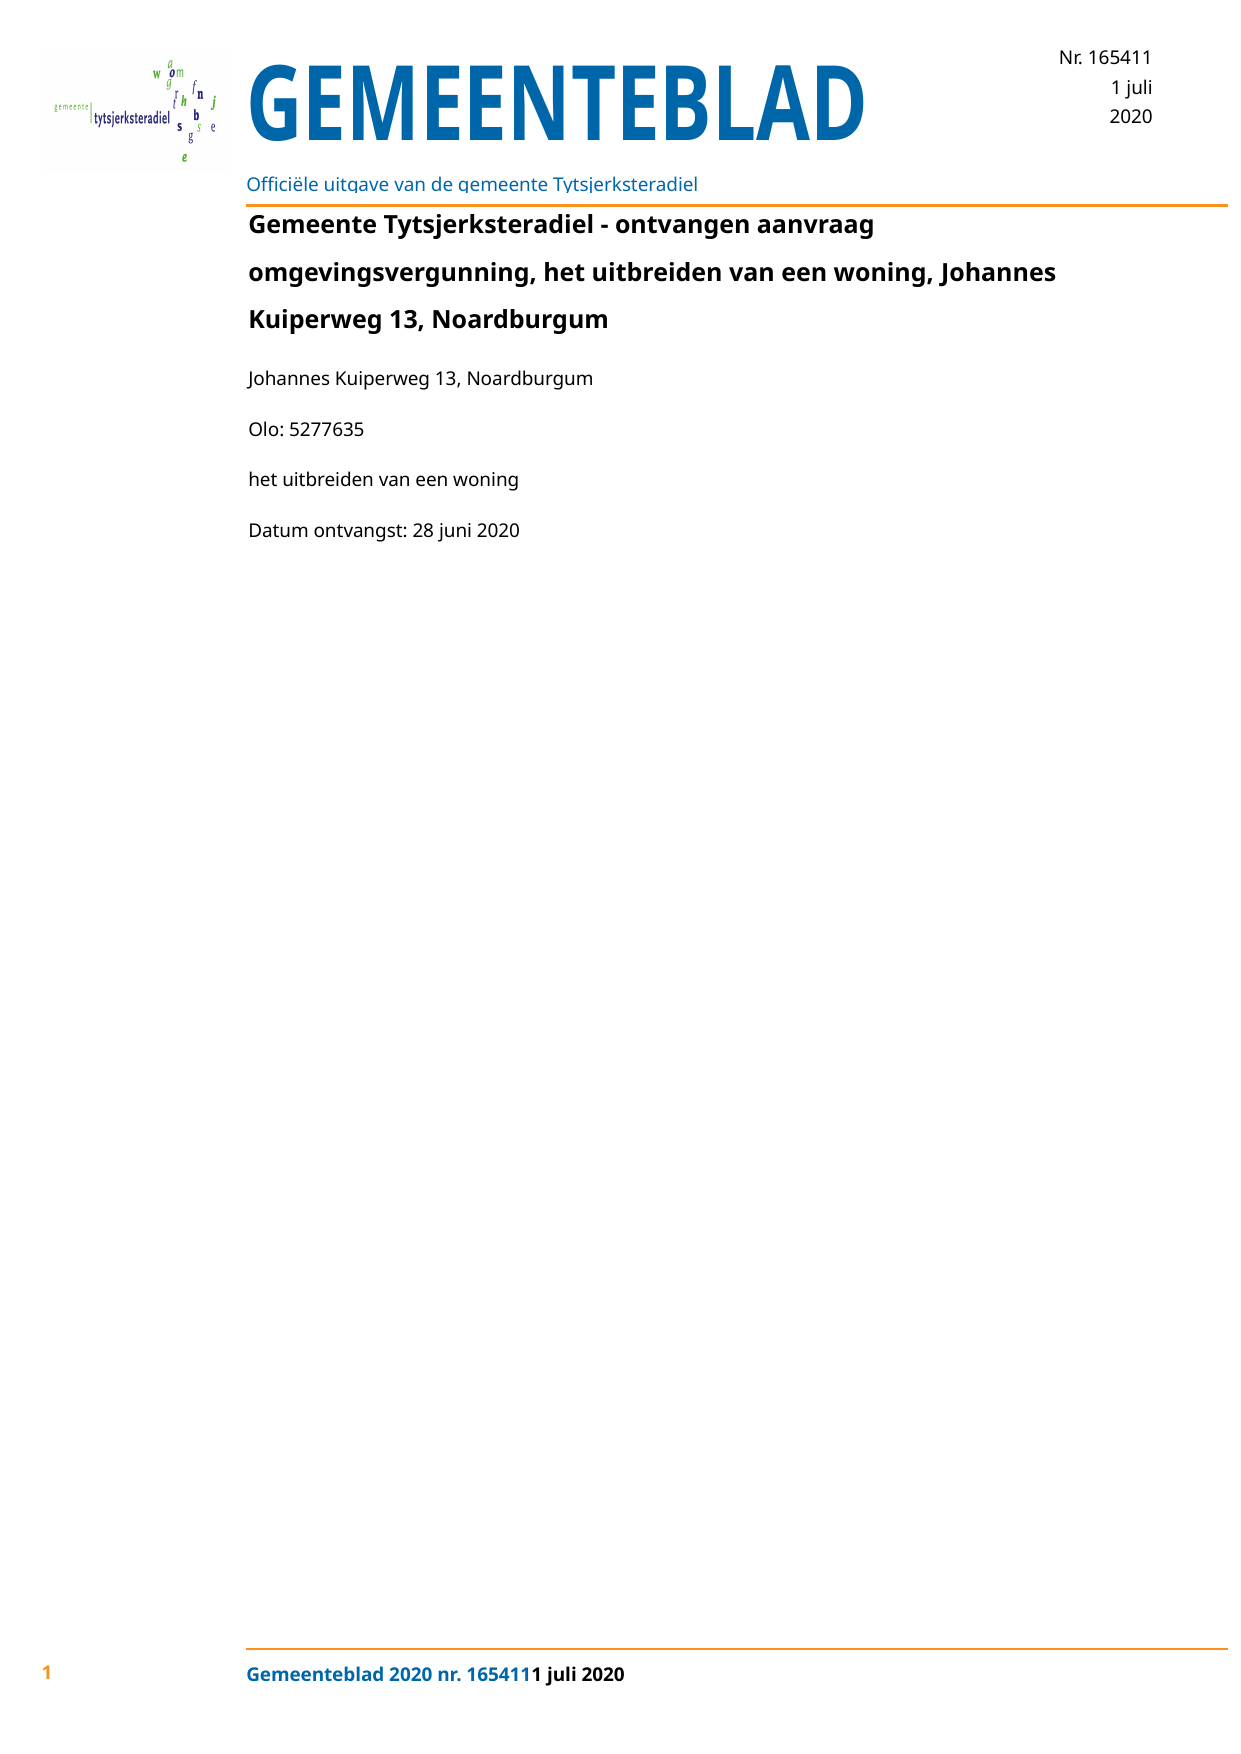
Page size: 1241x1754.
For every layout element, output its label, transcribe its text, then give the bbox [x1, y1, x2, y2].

text Johannes Kuiperweg 13, Noardburgum [248, 366, 1152, 391]
picture [41, 47, 231, 172]
text Gemeente Tytsjerksteradiel - ontvangen aanvraag omgevingsvergunning, het uitbreiden van een woning, Johannes Kuiperweg 13, Noardburgum [248, 207, 1152, 336]
text Datum ontvangst: 28 juni 2020 [248, 517, 1152, 542]
text het uitbreiden van een woning [248, 466, 1152, 492]
text Olo: 5277635 [248, 416, 1152, 442]
